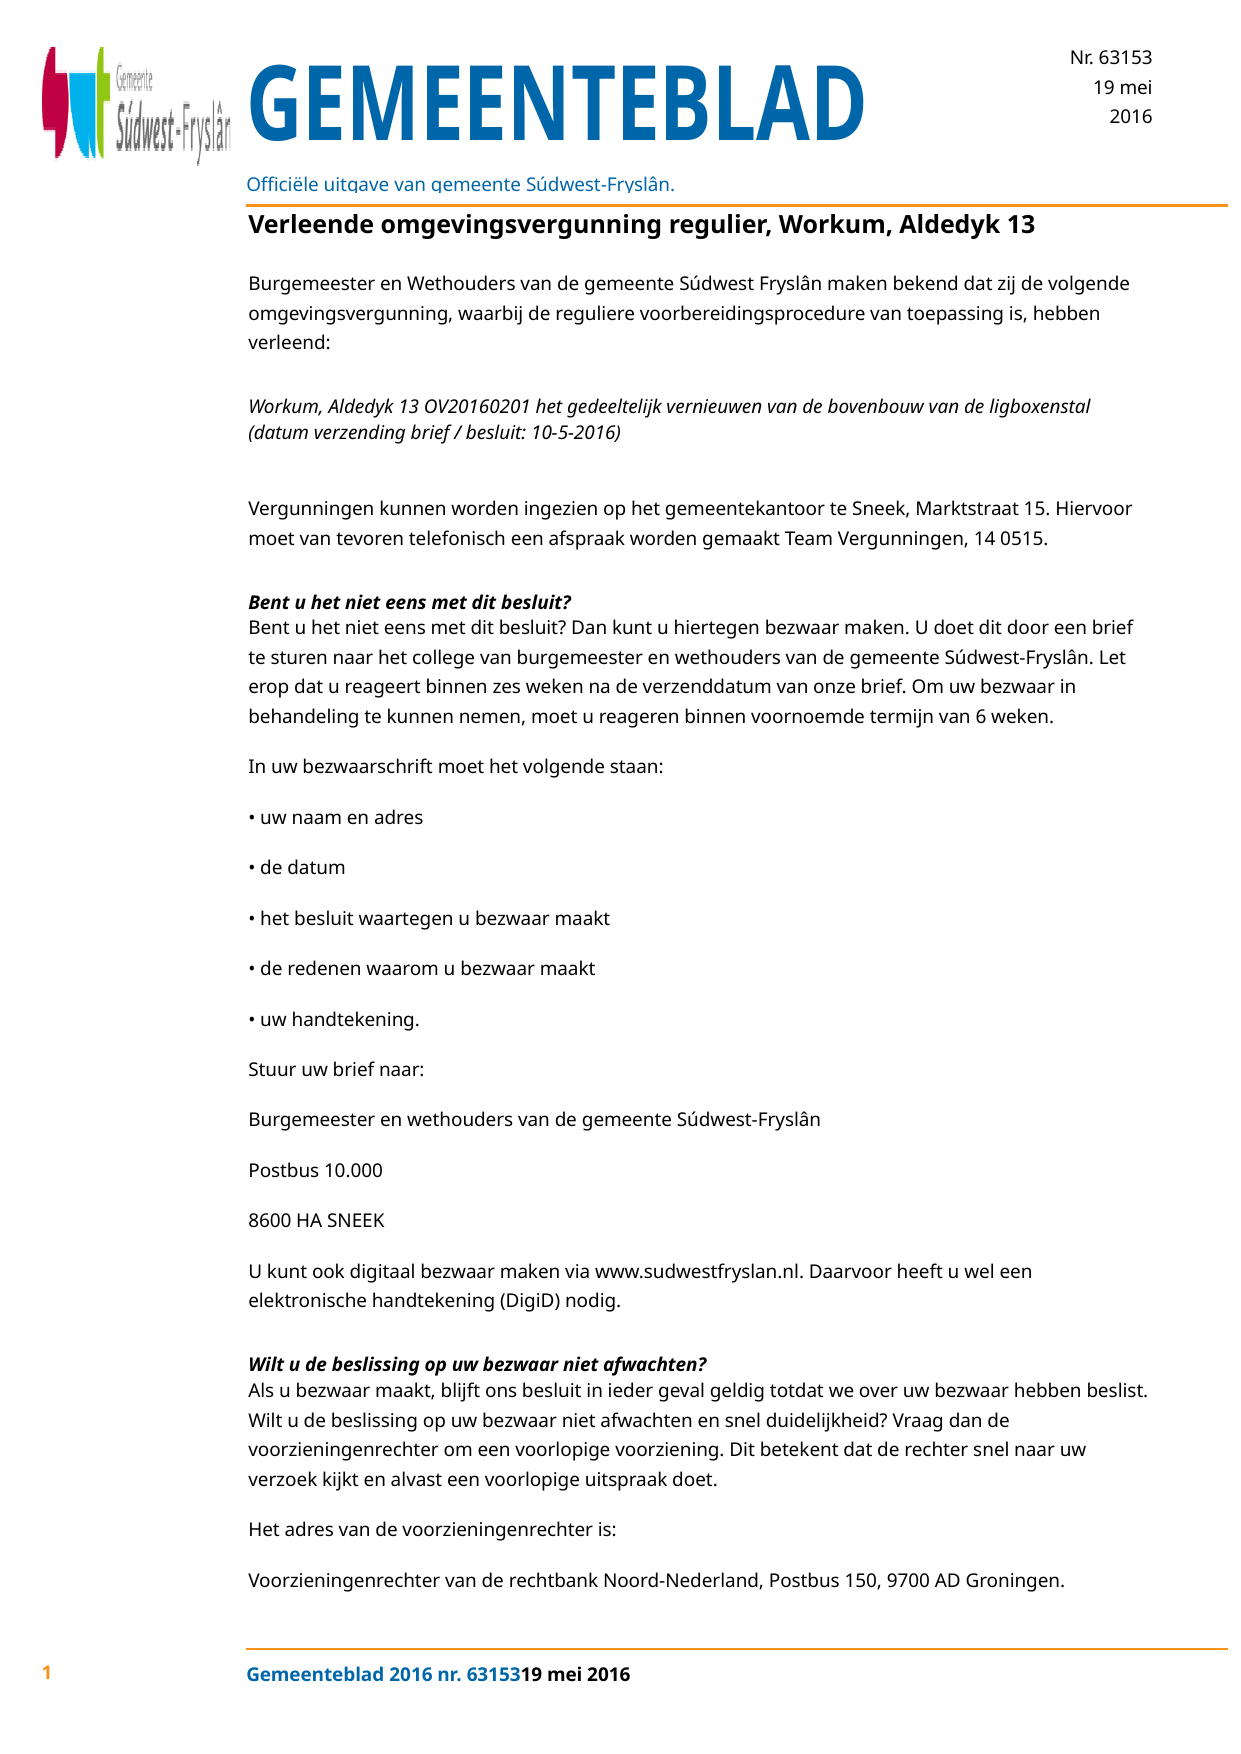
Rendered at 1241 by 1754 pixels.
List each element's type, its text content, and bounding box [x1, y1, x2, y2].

text Bent u het niet eens met dit besluit? Dan kunt u hiertegen bezwaar maken. U doet dit door een brief te sturen naar het college van burgemeester en wethouders van de gemeente Súdwest-Fryslân. Let erop dat u reageert binnen zes weken na de verzenddatum van onze brief. Om uw bezwaar in behandeling te kunnen nemen, moet u reageren binnen voornoemde termijn van 6 weken. [248, 614, 1152, 729]
text Burgemeester en Wethouders van de gemeente Súdwest Fryslân maken bekend dat zij de volgende omgevingsvergunning, waarbij de reguliere voorbereidingsprocedure van toepassing is, hebben verleend: [248, 270, 1152, 355]
text • uw handtekening. [248, 1006, 1152, 1032]
text Burgemeester en wethouders van de gemeente Súdwest-Fryslân [248, 1107, 1152, 1132]
text Voorzieningenrechter van de rechtbank Noord-Nederland, Postbus 150, 9700 AD Groningen. [248, 1567, 1152, 1592]
text • het besluit waartegen u bezwaar maakt [248, 905, 1152, 931]
text Bent u het niet eens met dit besluit? [248, 589, 1152, 614]
text Als u bezwaar maakt, blijft ons besluit in ieder geval geldig totdat we over uw bezwaar hebben beslist. Wilt u de beslissing op uw bezwaar niet afwachten en snel duidelijkheid? Vraag dan de voorzieningenrechter om een voorlopige voorziening. Dit betekent dat de rechter snel naar uw verzoek kijkt en alvast een voorlopige uitspraak doet. [248, 1377, 1152, 1492]
text 8600 HA SNEEK [248, 1207, 1152, 1233]
text In uw bezwaarschrift moet het volgende staan: [248, 754, 1152, 779]
text Vergunningen kunnen worden ingezien op het gemeentekantoor te Sneek, Marktstraat 15. Hiervoor moet van tevoren telefonisch een afspraak worden gemaakt Team Vergunningen, 14 0515. [248, 495, 1152, 551]
text Workum, Aldedyk 13 OV20160201 het gedeeltelijk vernieuwen van de bovenbouw van de ligboxenstal (datum verzending brief / besluit: 10-5-2016) [248, 393, 1152, 445]
text Postbus 10.000 [248, 1157, 1152, 1183]
picture [41, 47, 231, 172]
text • de redenen waarom u bezwaar maakt [248, 955, 1152, 981]
text • uw naam en adres [248, 804, 1152, 830]
text U kunt ook digitaal bezwaar maken via www.sudwestfryslan.nl. Daarvoor heeft u wel een elektronische handtekening (DigiD) nodig. [248, 1258, 1152, 1313]
text • de datum [248, 854, 1152, 880]
text Het adres van de voorzieningenrechter is: [248, 1516, 1152, 1542]
text Verleende omgevingsvergunning regulier, Workum, Aldedyk 13 [248, 207, 1152, 241]
text Wilt u de beslissing op uw bezwaar niet afwachten? [248, 1351, 1152, 1377]
text Stuur uw brief naar: [248, 1056, 1152, 1082]
